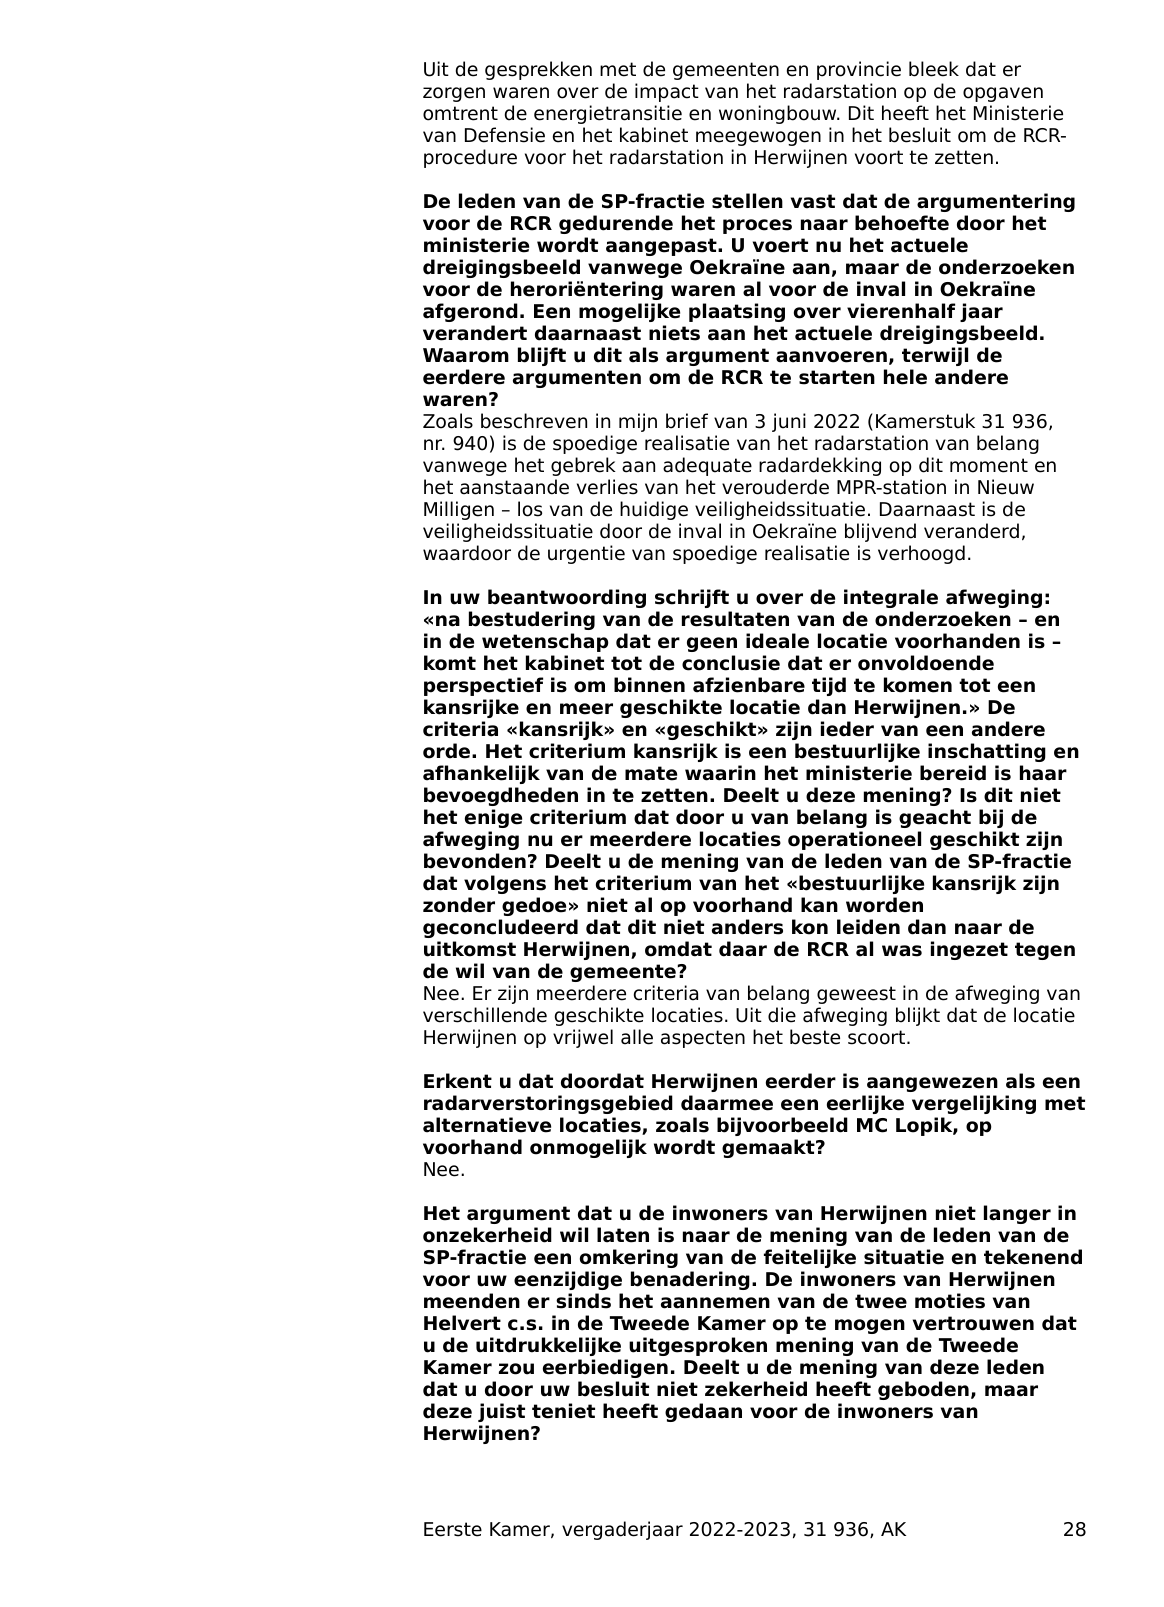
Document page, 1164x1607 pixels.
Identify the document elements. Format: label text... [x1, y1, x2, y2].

text De leden van de SP-fractie stellen vast dat de argumentering voor de RCR gedurende het proces naar behoefte door het ministerie wordt aangepast. U voert nu het actuele dreigingsbeeld vanwege Oekraïne aan, maar de onderzoeken voor de heroriëntering waren al voor de inval in Oekraïne afgerond. Een mogelijke plaatsing over vierenhalf jaar verandert daarnaast niets aan het actuele dreigingsbeeld. Waarom blijft u dit als argument aanvoeren, terwijl de eerdere argumenten om de RCR te starten hele andere waren? [422, 191, 1087, 411]
text Het argument dat u de inwoners van Herwijnen niet langer in onzekerheid wil laten is naar de mening van de leden van de SP-fractie een omkering van de feitelijke situatie en tekenend voor uw eenzijdige benadering. De inwoners van Herwijnen meenden er sinds het aannemen van de twee moties van Helvert c.s. in de Tweede Kamer op te mogen vertrouwen dat u de uitdrukkelijke uitgesproken mening van de Tweede Kamer zou eerbiedigen. Deelt u de mening van deze leden dat u door uw besluit niet zekerheid heeft geboden, maar deze juist teniet heeft gedaan voor de inwoners van Herwijnen? [422, 1203, 1087, 1444]
text In uw beantwoording schrijft u over de integrale afweging: «na bestudering van de resultaten van de onderzoeken – en in de wetenschap dat er geen ideale locatie voorhanden is – komt het kabinet tot de conclusie dat er onvoldoende perspectief is om binnen afzienbare tijd te komen tot een kansrijke en meer geschikte locatie dan Herwijnen.» De criteria «kansrijk» en «geschikt» zijn ieder van een andere orde. Het criterium kansrijk is een bestuurlijke inschatting en afhankelijk van de mate waarin het ministerie bereid is haar bevoegdheden in te zetten. Deelt u deze mening? Is dit niet het enige criterium dat door u van belang is geacht bij de afweging nu er meerdere locaties operationeel geschikt zijn bevonden? Deelt u de mening van de leden van de SP-fractie dat volgens het criterium van het «bestuurlijke kansrijk zijn zonder gedoe» niet al op voorhand kan worden geconcludeerd dat dit niet anders kon leiden dan naar de uitkomst Herwijnen, omdat daar de RCR al was ingezet tegen de wil van de gemeente? [422, 587, 1087, 983]
text Uit de gesprekken met de gemeenten en provincie bleek dat er zorgen waren over de impact van het radarstation op de opgaven omtrent de energietransitie en woningbouw. Dit heeft het Ministerie van Defensie en het kabinet meegewogen in het besluit om de RCR-procedure voor het radarstation in Herwijnen voort te zetten. [422, 59, 1087, 169]
text Nee. [422, 1159, 1087, 1181]
text Erkent u dat doordat Herwijnen eerder is aangewezen als een radarverstoringsgebied daarmee een eerlijke vergelijking met alternatieve locaties, zoals bijvoorbeeld MC Lopik, op voorhand onmogelijk wordt gemaakt? [422, 1071, 1087, 1159]
text Nee. Er zijn meerdere criteria van belang geweest in de afweging van verschillende geschikte locaties. Uit die afweging blijkt dat de locatie Herwijnen op vrijwel alle aspecten het beste scoort. [422, 983, 1087, 1048]
text Zoals beschreven in mijn brief van 3 juni 2022 (Kamerstuk 31 936, nr. 940) is de spoedige realisatie van het radarstation van belang vanwege het gebrek aan adequate radardekking op dit moment en het aanstaande verlies van het verouderde MPR-station in Nieuw Milligen – los van de huidige veiligheidssituatie. Daarnaast is de veiligheidssituatie door de inval in Oekraïne blijvend veranderd, waardoor de urgentie van spoedige realisatie is verhoogd. [422, 411, 1087, 565]
